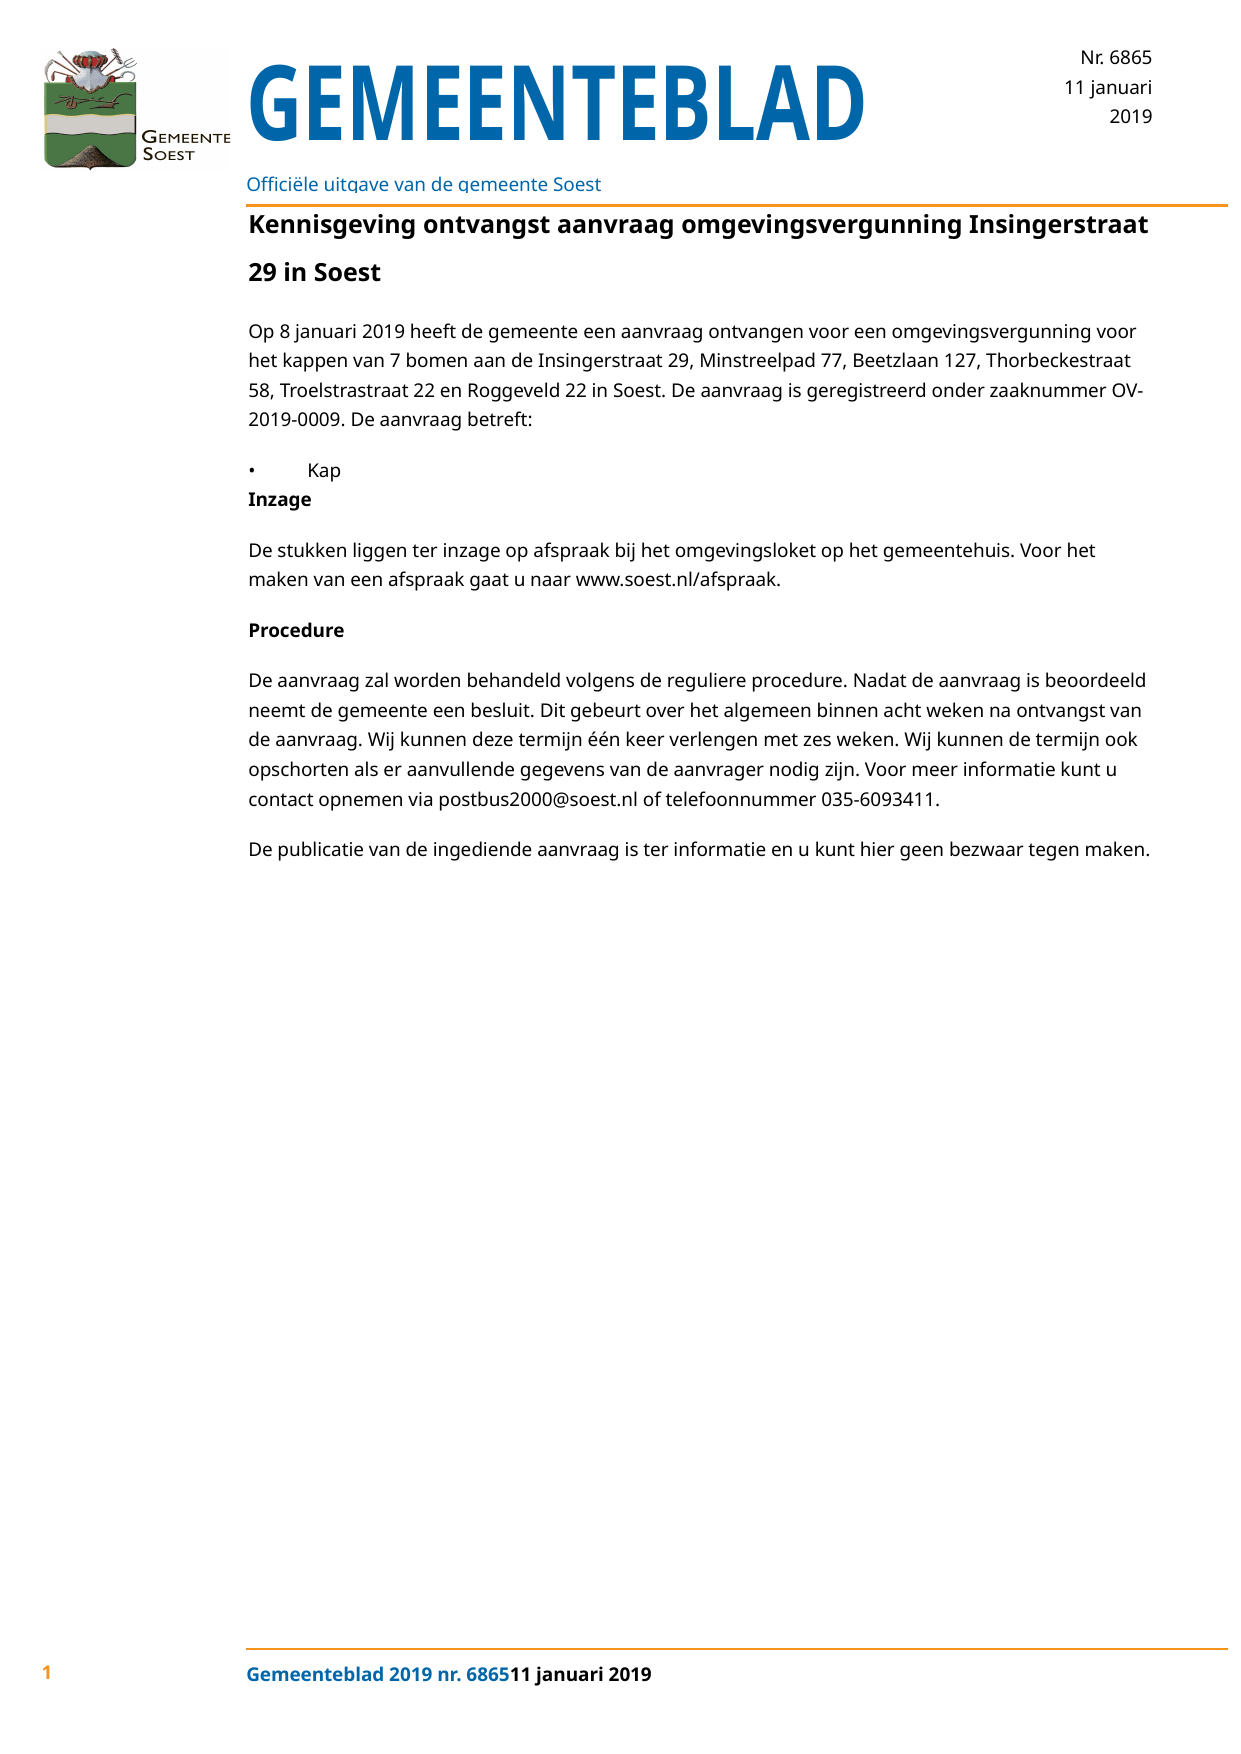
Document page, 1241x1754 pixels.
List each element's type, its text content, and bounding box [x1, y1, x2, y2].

text Procedure [248, 617, 1152, 643]
text Inzage [248, 487, 1152, 512]
list Kap [248, 457, 1152, 483]
text Op 8 januari 2019 heeft de gemeente een aanvraag ontvangen voor een omgevingsvergunning voor het kappen van 7 bomen aan de Insingerstraat 29, Minstreelpad 77, Beetzlaan 127, Thorbeckestraat 58, Troelstrastraat 22 en Roggeveld 22 in Soest. De aanvraag is geregistreerd onder zaaknummer OV-2019-0009. De aanvraag betreft: [248, 318, 1152, 432]
text De stukken liggen ter inzage op afspraak bij het omgevingsloket op het gemeentehuis. Voor het maken van een afspraak gaat u naar www.soest.nl/afspraak. [248, 537, 1152, 592]
text De publicatie van de ingediende aanvraag is ter informatie en u kunt hier geen bezwaar tegen maken. [248, 836, 1152, 862]
text Kennisgeving ontvangst aanvraag omgevingsvergunning Insingerstraat 29 in Soest [248, 207, 1152, 288]
text De aanvraag zal worden behandeld volgens de reguliere procedure. Nadat de aanvraag is beoordeeld neemt de gemeente een besluit. Dit gebeurt over het algemeen binnen acht weken na ontvangst van de aanvraag. Wij kunnen deze termijn één keer verlengen met zes weken. Wij kunnen de termijn ook opschorten als er aanvullende gegevens van de aanvrager nodig zijn. Voor meer informatie kunt u contact opnemen via postbus2000@soest.nl of telefoonnummer 035-6093411. [248, 667, 1152, 812]
picture [41, 47, 231, 172]
